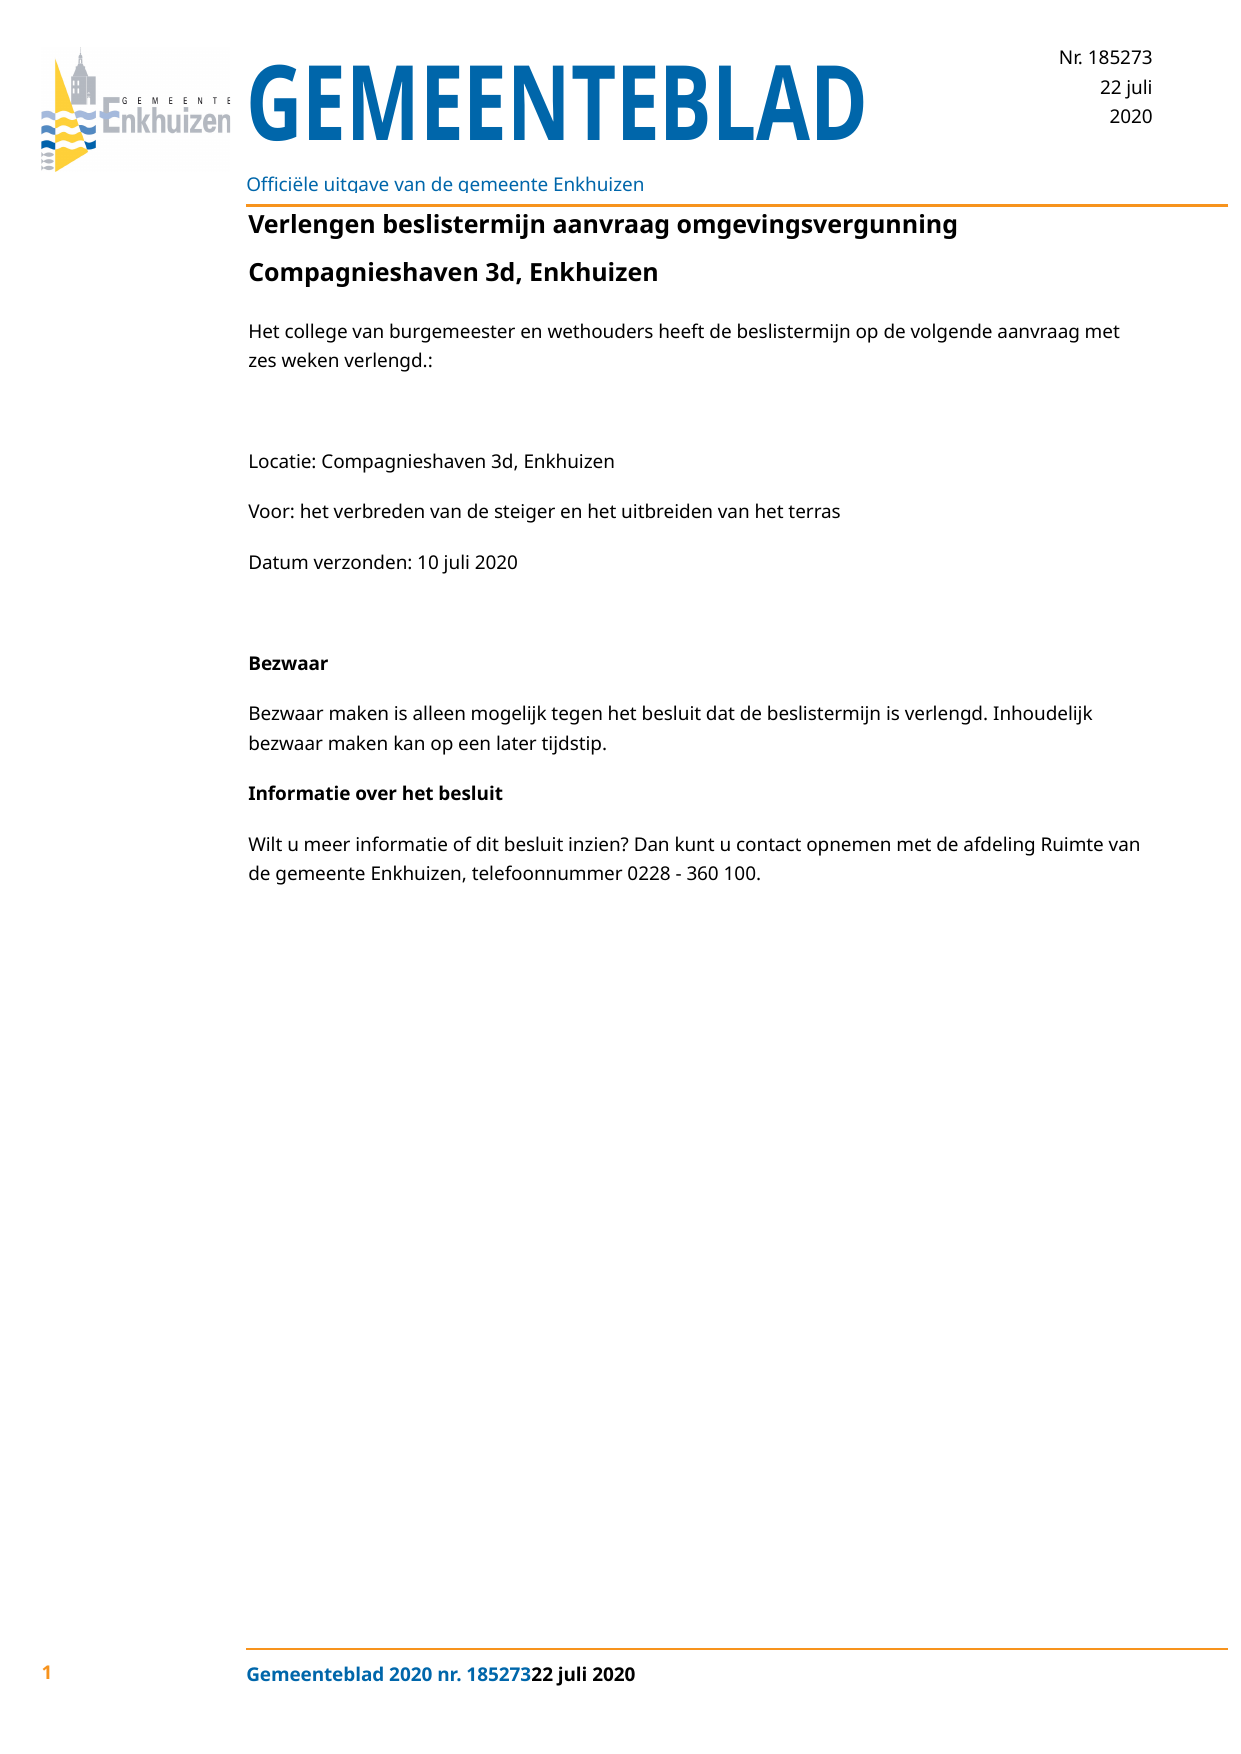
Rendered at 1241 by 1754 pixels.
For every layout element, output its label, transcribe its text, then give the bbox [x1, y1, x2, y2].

text Bezwaar [248, 650, 1152, 676]
text Wilt u meer informatie of dit besluit inzien? Dan kunt u contact opnemen met de afdeling Ruimte van de gemeente Enkhuizen, telefoonnummer 0228 - 360 100. [248, 831, 1152, 886]
text Datum verzonden: 10 juli 2020 [248, 549, 1152, 575]
text Informatie over het besluit [248, 780, 1152, 806]
text Locatie: Compagnieshaven 3d, Enkhuizen [248, 448, 1152, 474]
text Bezwaar maken is alleen mogelijk tegen het besluit dat de beslistermijn is verlengd. Inhoudelijk bezwaar maken kan op een later tijdstip. [248, 700, 1152, 756]
text Voor: het verbreden van de steiger en het uitbreiden van het terras [248, 499, 1152, 524]
text Verlengen beslistermijn aanvraag omgevingsvergunning Compagnieshaven 3d, Enkhuizen [248, 207, 1152, 288]
text Het college van burgemeester en wethouders heeft de beslistermijn op de volgende aanvraag met zes weken verlengd.: [248, 318, 1152, 373]
picture [41, 47, 231, 172]
